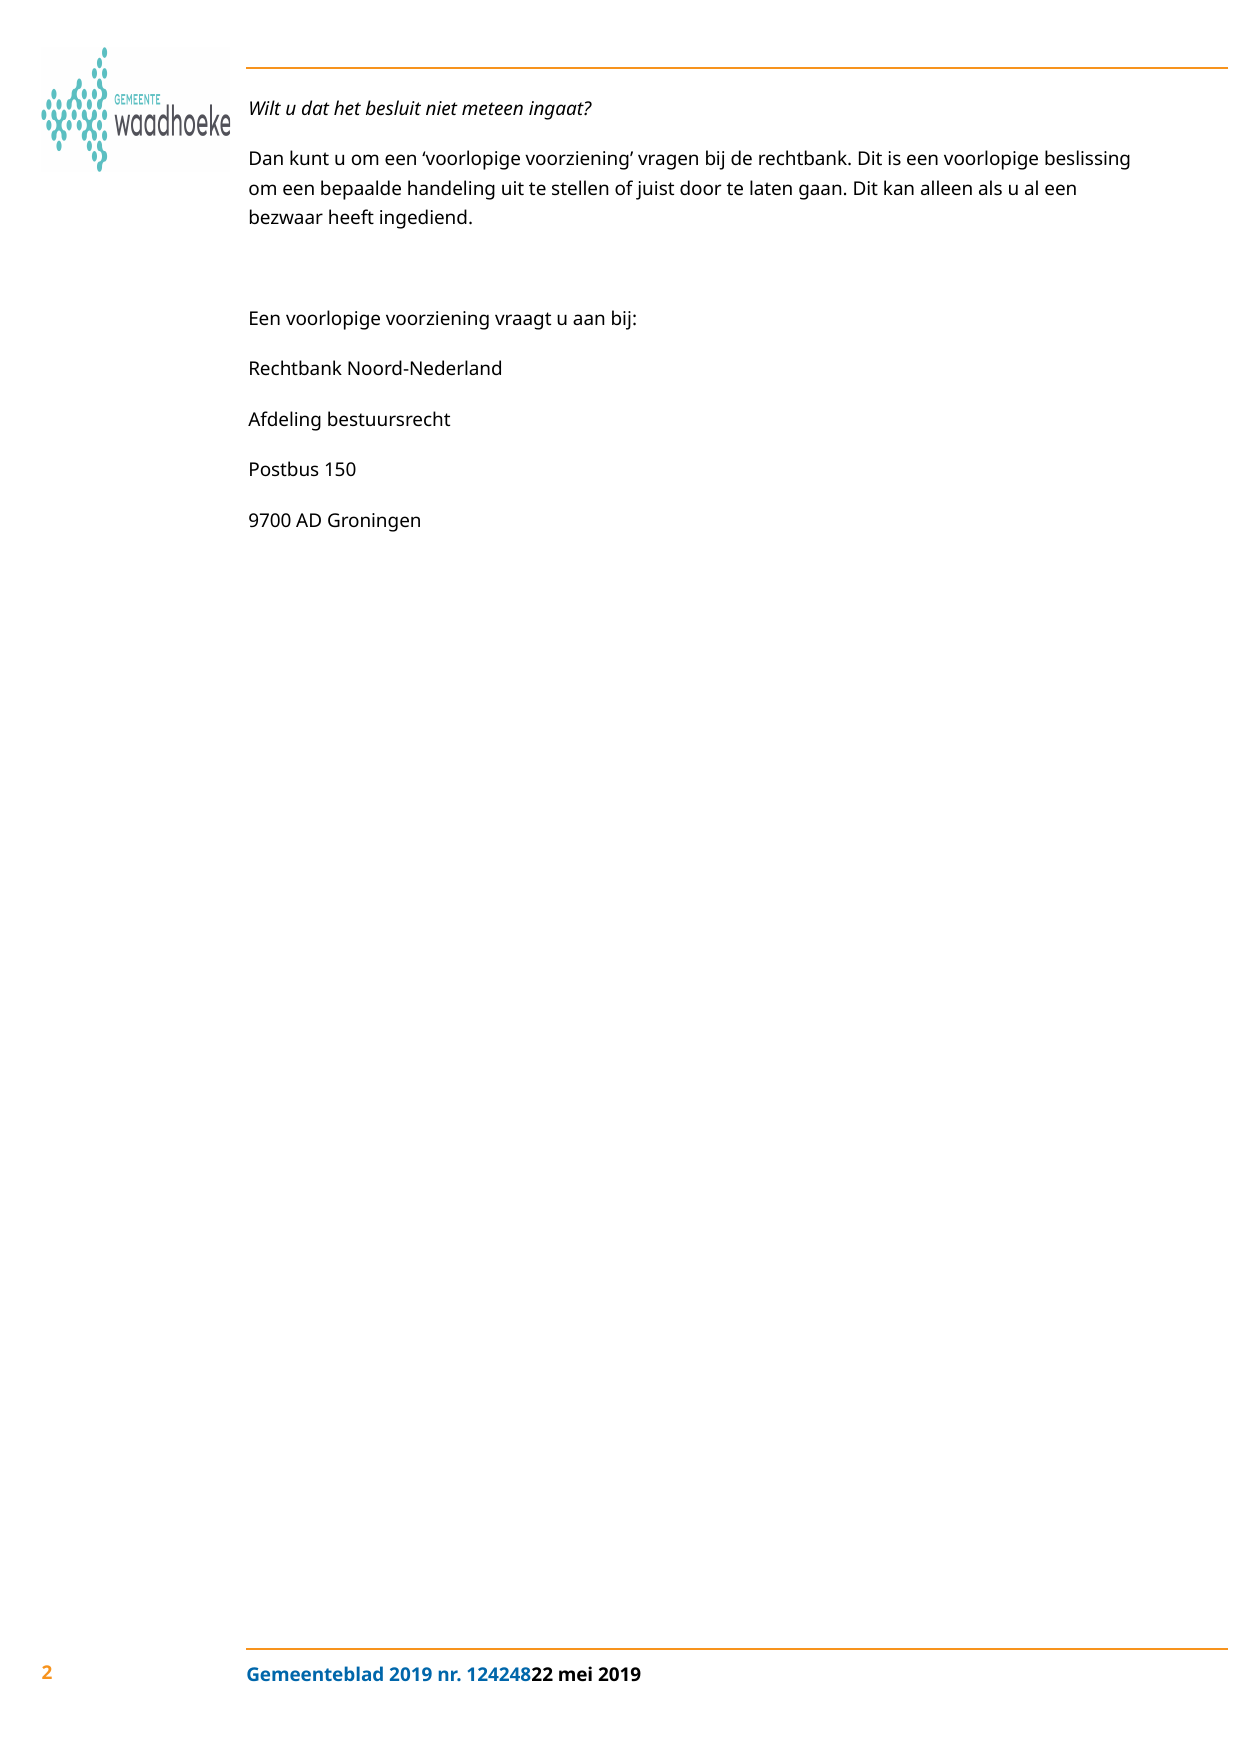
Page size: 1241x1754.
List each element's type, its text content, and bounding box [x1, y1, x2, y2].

text Een voorlopige voorziening vraagt u aan bij: [248, 305, 1152, 331]
picture [41, 47, 231, 172]
text Rechtbank Noord-Nederland [248, 356, 1152, 381]
text Postbus 150 [248, 456, 1152, 482]
text 9700 AD Groningen [248, 507, 1152, 533]
text Dan kunt u om een ‘voorlopige voorziening’ vragen bij de rechtbank. Dit is een voorlopige beslissing om een bepaalde handeling uit te stellen of juist door te laten gaan. Dit kan alleen als u al een bezwaar heeft ingediend. [248, 145, 1152, 230]
text Wilt u dat het besluit niet meteen ingaat? [248, 95, 1152, 121]
text Afdeling bestuursrecht [248, 406, 1152, 432]
